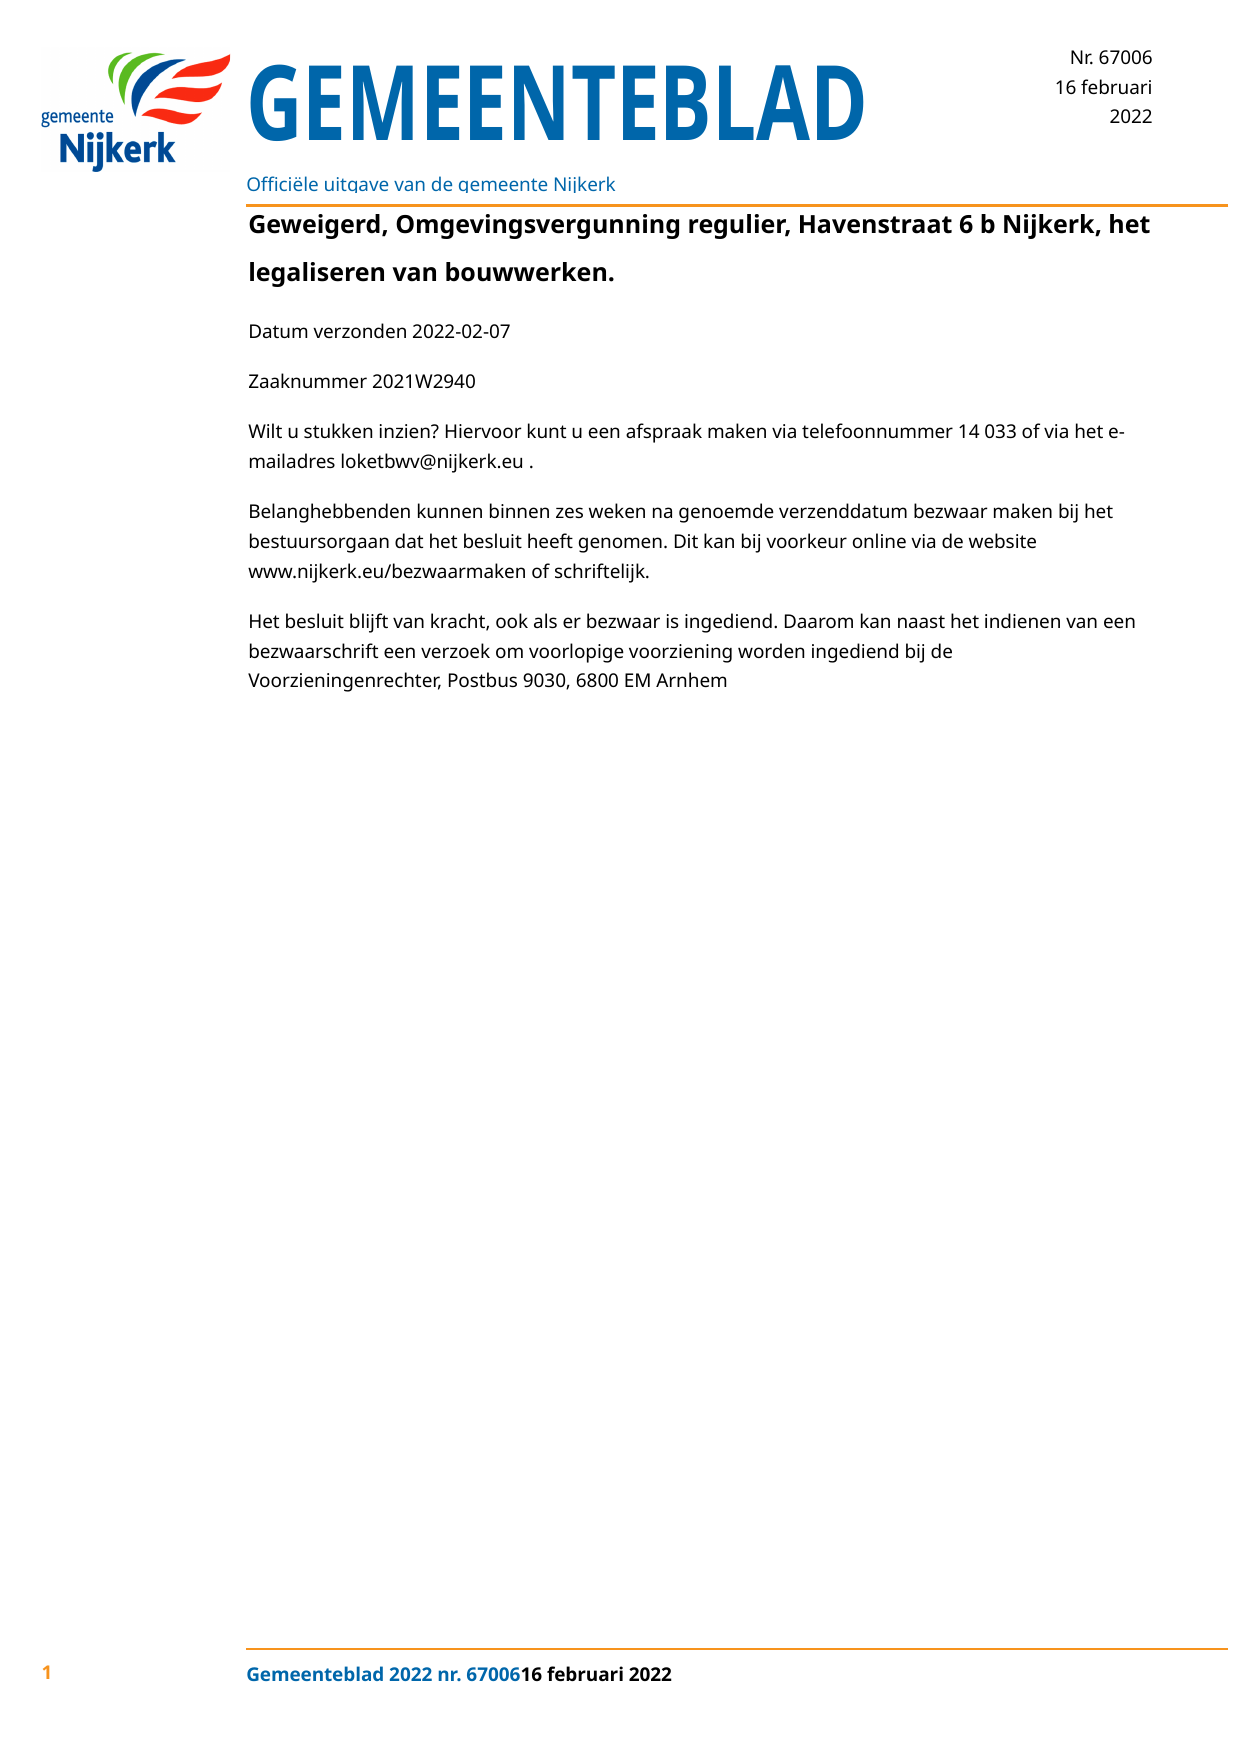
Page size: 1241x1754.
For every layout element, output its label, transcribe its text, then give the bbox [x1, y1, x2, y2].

text Wilt u stukken inzien? Hiervoor kunt u een afspraak maken via telefoonnummer 14 033 of via het e-mailadres loketbwv@nijkerk.eu . [248, 419, 1152, 474]
text Geweigerd, Omgevingsvergunning regulier, Havenstraat 6 b Nijkerk, het legaliseren van bouwwerken. [248, 207, 1152, 288]
text Het besluit blijft van kracht, ook als er bezwaar is ingediend. Daarom kan naast het indienen van een bezwaarschrift een verzoek om voorlopige voorziening worden ingediend bij de Voorzieningenrechter, Postbus 9030, 6800 EM Arnhem [248, 608, 1152, 693]
text Zaaknummer 2021W2940 [248, 368, 1152, 394]
text Belanghebbenden kunnen binnen zes weken na genoemde verzenddatum bezwaar maken bij het bestuursorgaan dat het besluit heeft genomen. Dit kan bij voorkeur online via de website www.nijkerk.eu/bezwaarmaken of schriftelijk. [248, 499, 1152, 584]
picture [41, 47, 231, 172]
text Datum verzonden 2022-02-07 [248, 318, 1152, 344]
